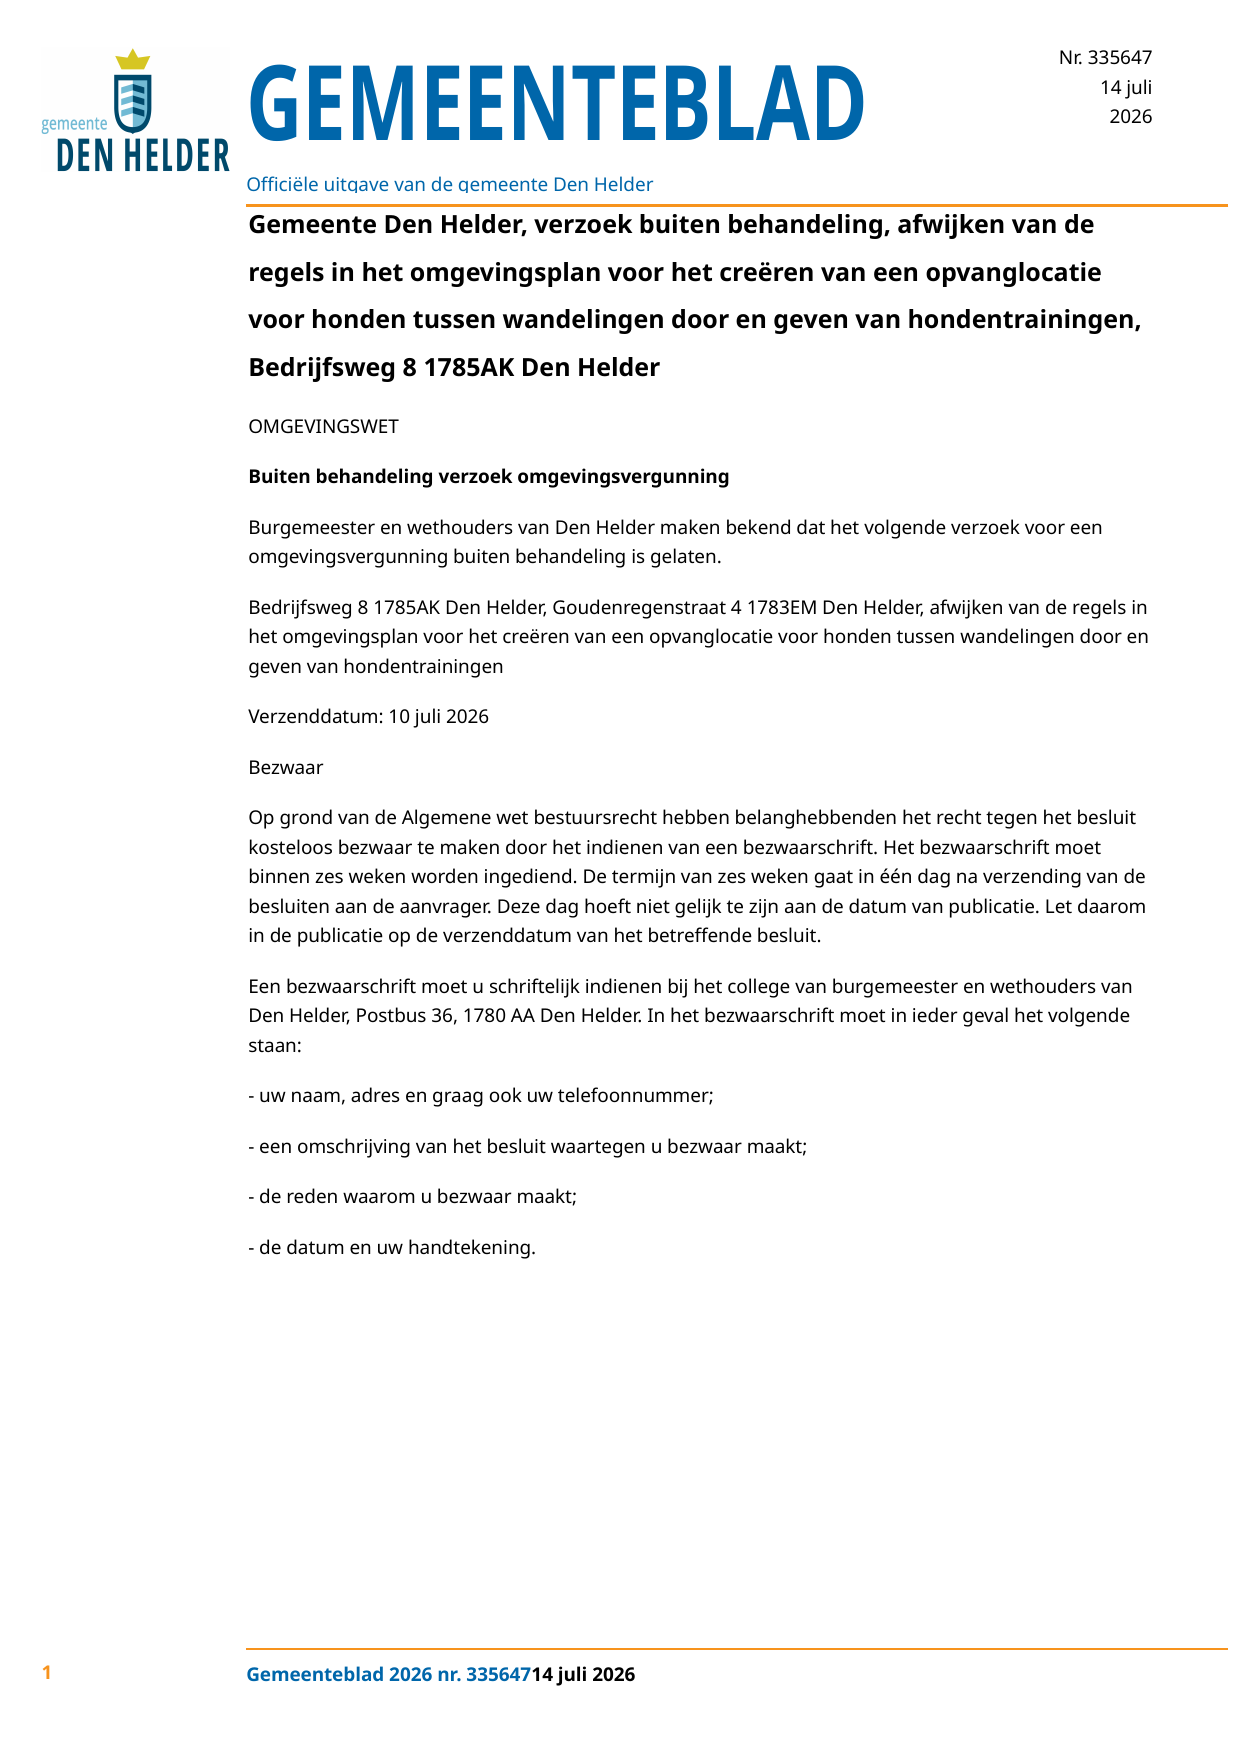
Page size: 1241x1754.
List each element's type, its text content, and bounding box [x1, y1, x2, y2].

text Bedrijfsweg 8 1785AK Den Helder, Goudenregenstraat 4 1783EM Den Helder, afwijken van de regels in het omgevingsplan voor het creëren van een opvanglocatie voor honden tussen wandelingen door en geven van hondentrainingen [248, 594, 1152, 679]
text - uw naam, adres en graag ook uw telefoonnummer; [248, 1083, 1152, 1108]
text - een omschrijving van het besluit waartegen u bezwaar maakt; [248, 1133, 1152, 1159]
picture [182, 144, 187, 165]
text - de datum en uw handtekening. [248, 1234, 1152, 1260]
picture [63, 144, 68, 165]
text Gemeente Den Helder, verzoek buiten behandeling, afwijken van de regels in het omgevingsplan voor het creëren van een opvanglocatie voor honden tussen wandelingen door en geven van hondentrainingen, Bedrijfsweg 8 1785AK Den Helder [248, 207, 1152, 384]
picture [220, 160, 224, 172]
picture [130, 157, 135, 172]
text Bezwaar [248, 754, 1152, 780]
text Een bezwaarschrift moet u schriftelijk indienen bij het college van burgemeester en wethouders van Den Helder, Postbus 36, 1780 AA Den Helder. In het bezwaarschrift moet in ieder geval het volgende staan: [248, 973, 1152, 1058]
picture [100, 154, 106, 172]
text Burgemeester en wethouders van Den Helder maken bekend dat het volgende verzoek voor een omgevingsvergunning buiten behandeling is gelaten. [248, 514, 1152, 569]
text OMGEVINGSWET [248, 413, 1152, 439]
text Verzenddatum: 10 juli 2026 [248, 703, 1152, 729]
picture [41, 47, 231, 172]
text Buiten behandeling verzoek omgevingsvergunning [248, 463, 1152, 489]
text - de reden waarom u bezwaar maakt; [248, 1183, 1152, 1209]
text Op grond van de Algemene wet bestuursrecht hebben belanghebbenden het recht tegen het besluit kosteloos bezwaar te maken door het indienen van een bezwaarschrift. Het bezwaarschrift moet binnen zes weken worden ingediend. De termijn van zes weken gaat in één dag na verzending van de besluiten aan de aanvrager. Deze dag hoeft niet gelijk te zijn aan de datum van publicatie. Let daarom in de publicatie op de verzenddatum van het betreffende besluit. [248, 804, 1152, 948]
